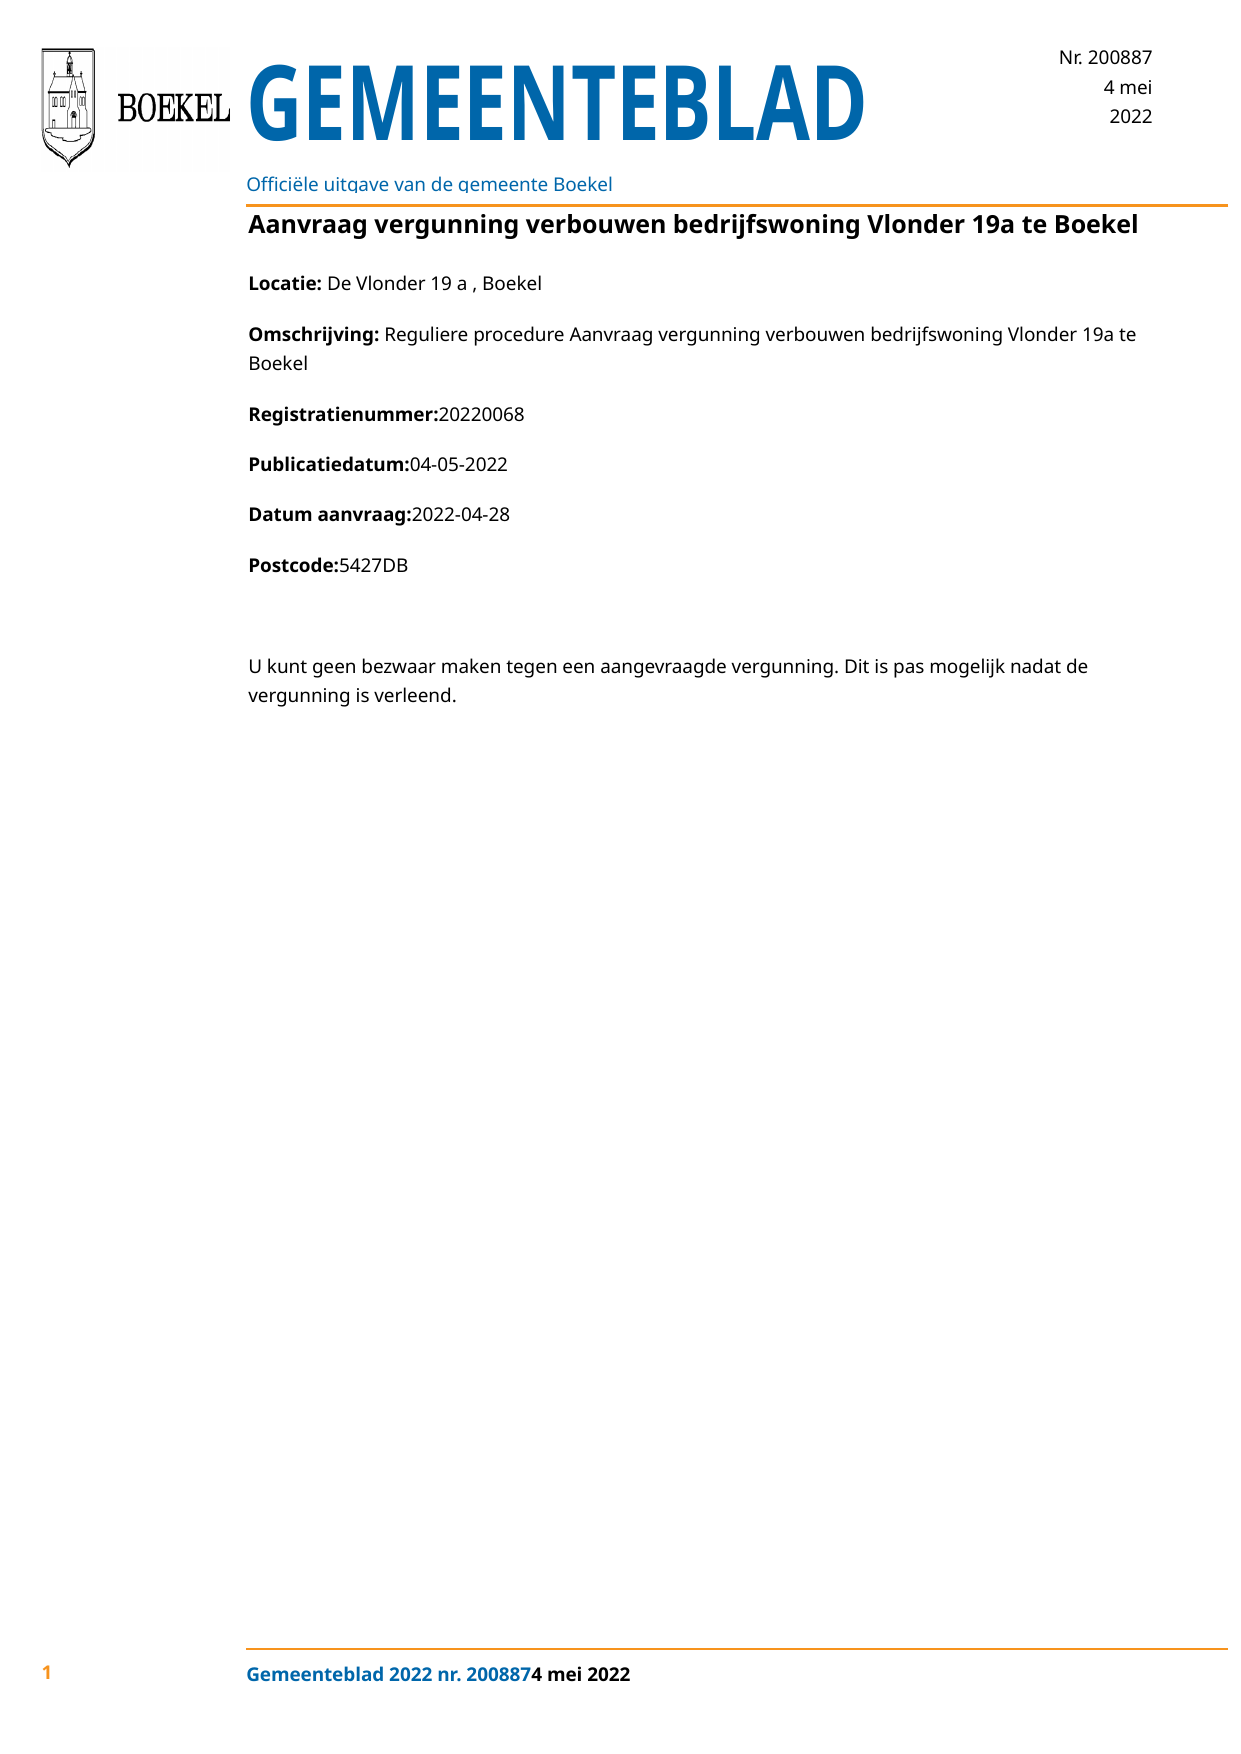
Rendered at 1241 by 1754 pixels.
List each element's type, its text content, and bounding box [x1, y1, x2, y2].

text Locatie: De Vlonder 19 a , Boekel [248, 270, 1152, 296]
picture [41, 47, 231, 172]
text Aanvraag vergunning verbouwen bedrijfswoning Vlonder 19a te Boekel [248, 207, 1152, 241]
text Omschrijving: Reguliere procedure Aanvraag vergunning verbouwen bedrijfswoning Vlonder 19a te Boekel [248, 321, 1152, 376]
text Publicatiedatum:04-05-2022 [248, 451, 1152, 477]
text Datum aanvraag:2022-04-28 [248, 502, 1152, 527]
text Registratienummer:20220068 [248, 401, 1152, 426]
text Postcode:5427DB [248, 552, 1152, 578]
text U kunt geen bezwaar maken tegen een aangevraagde vergunning. Dit is pas mogelijk nadat de vergunning is verleend. [248, 653, 1152, 708]
